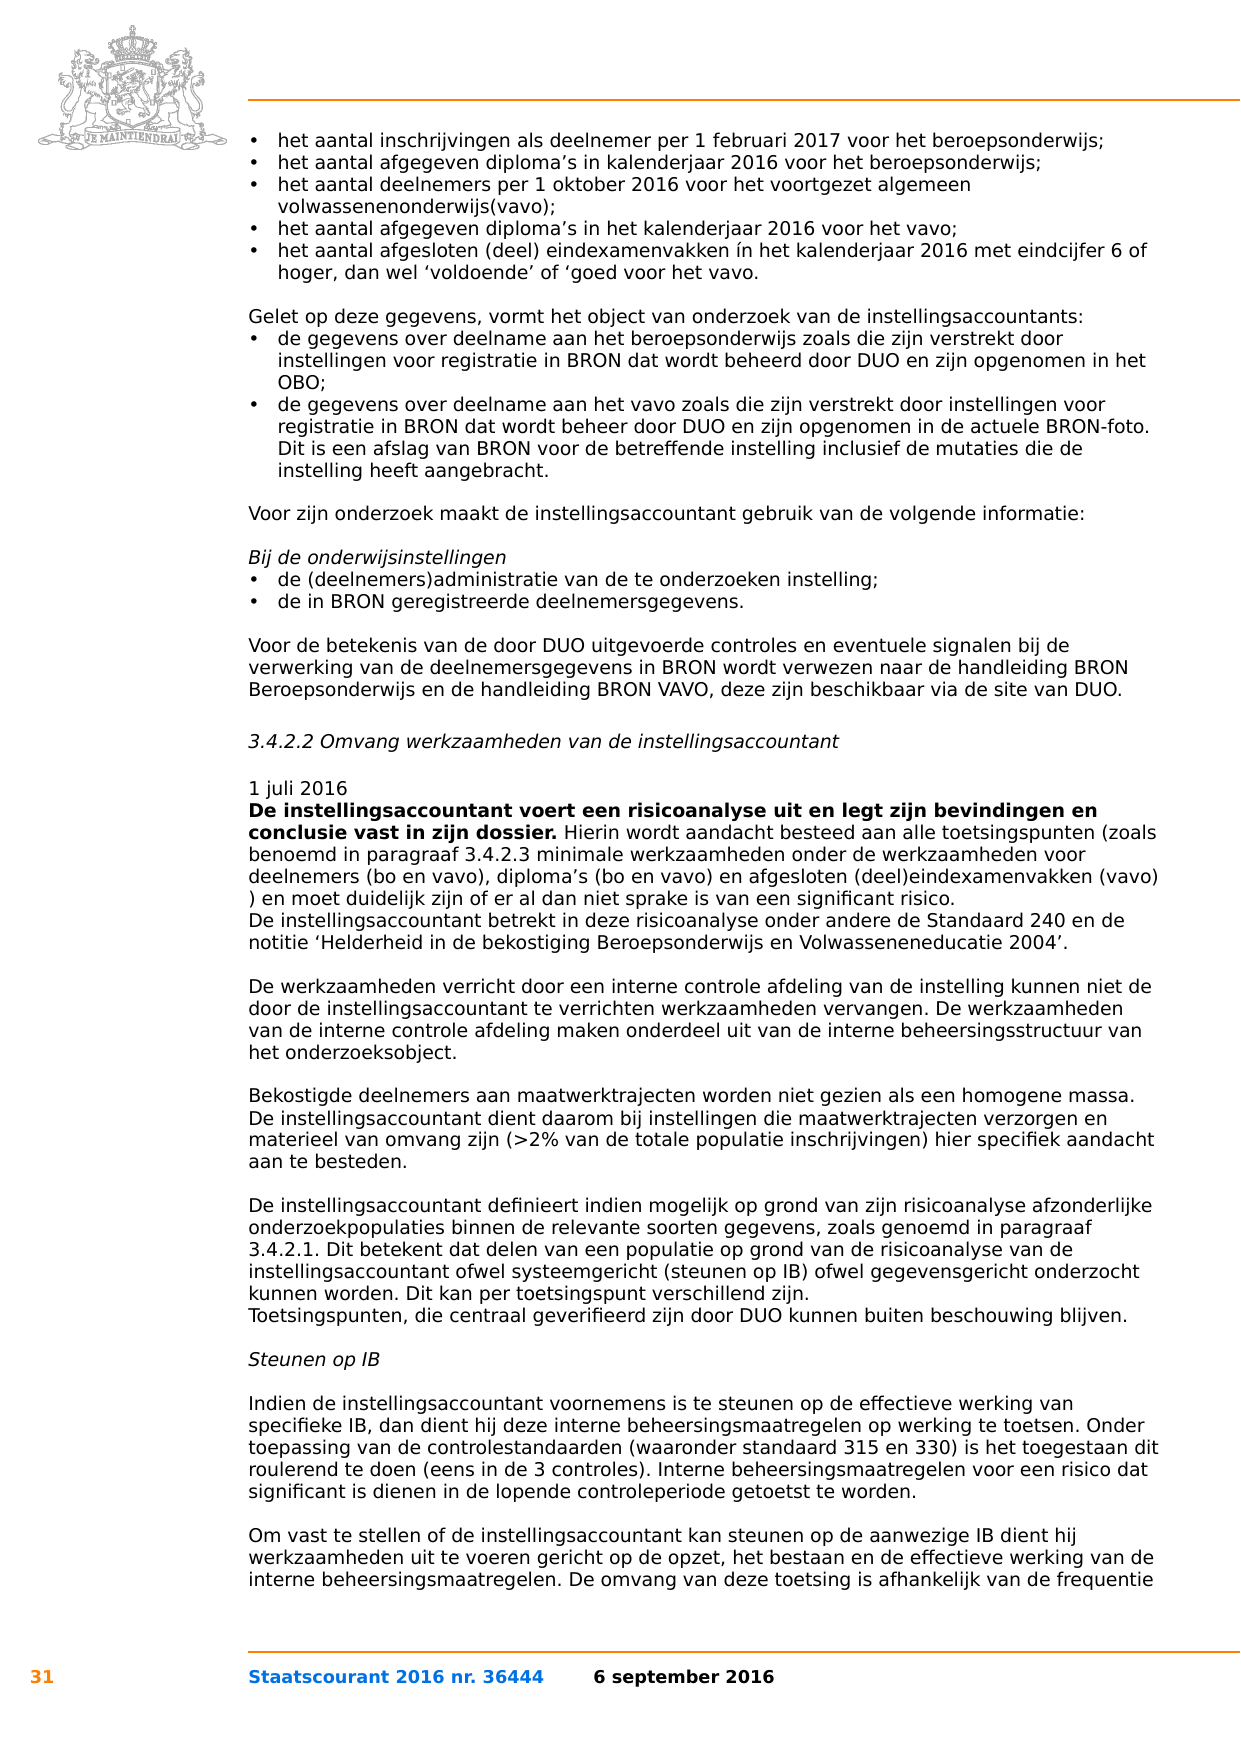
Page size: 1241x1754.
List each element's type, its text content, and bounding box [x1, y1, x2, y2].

text Bekostigde deelnemers aan maatwerktrajecten worden niet gezien als een homogene massa. De instellingsaccountant dient daarom bij instellingen die maatwerktrajecten verzorgen en materieel van omvang zijn (>2% van de totale populatie inschrijvingen) hier specifiek aandacht aan te besteden. [248, 1085, 1163, 1173]
text • de gegevens over deelname aan het vavo zoals die zijn verstrekt door instellingen voor registratie in BRON dat wordt beheer door DUO en zijn opgenomen in de actuele BRON-foto. Dit is een afslag van BRON voor de betreffende instelling inclusief de mutaties die de instelling heeft aangebracht. [248, 393, 1163, 481]
picture [38, 25, 227, 150]
text Voor zijn onderzoek maakt de instellingsaccountant gebruik van de volgende informatie: [248, 503, 1163, 525]
text • het aantal afgegeven diploma’s in kalenderjaar 2016 voor het beroepsonderwijs; [248, 152, 1163, 174]
text • de in BRON geregistreerde deelnemersgegevens. [248, 591, 1163, 613]
text • het aantal deelnemers per 1 oktober 2016 voor het voortgezet algemeen volwassenenonderwijs(vavo); [248, 174, 1163, 218]
text • het aantal afgesloten (deel) eindexamenvakken ín het kalenderjaar 2016 met eindcijfer 6 of hoger, dan wel ‘voldoende’ of ‘goed voor het vavo. [248, 240, 1163, 284]
subtitle Steunen op IB [248, 1349, 1163, 1371]
text Gelet op deze gegevens, vormt het object van onderzoek van de instellingsaccountants: [248, 306, 1163, 328]
text De instellingsaccountant voert een risicoanalyse uit en legt zijn bevindingen en conclusie vast in zijn dossier. Hierin wordt aandacht besteed aan alle toetsingspunten (zoals benoemd in paragraaf 3.4.2.3 minimale werkzaamheden onder de werkzaamheden voor deelnemers (bo en vavo), diploma’s (bo en vavo) en afgesloten (deel)eindexamenvakken (vavo) ) en moet duidelijk zijn of er al dan niet sprake is van een significant risico. [248, 800, 1163, 910]
text Voor de betekenis van de door DUO uitgevoerde controles en eventuele signalen bij de verwerking van de deelnemersgegevens in BRON wordt verwezen naar de handleiding BRON Beroepsonderwijs en de handleiding BRON VAVO, deze zijn beschikbaar via de site van DUO. [248, 635, 1163, 701]
text De instellingsaccountant definieert indien mogelijk op grond van zijn risicoanalyse afzonderlijke onderzoekpopulaties binnen de relevante soorten gegevens, zoals genoemd in paragraaf 3.4.2.1. Dit betekent dat delen van een populatie op grond van de risicoanalyse van de instellingsaccountant ofwel systeemgericht (steunen op IB) ofwel gegevensgericht onderzocht kunnen worden. Dit kan per toetsingspunt verschillend zijn. [248, 1195, 1163, 1305]
text Om vast te stellen of de instellingsaccountant kan steunen op de aanwezige IB dient hij werkzaamheden uit te voeren gericht op de opzet, het bestaan en de effectieve werking van de interne beheersingsmaatregelen. De omvang van deze toetsing is afhankelijk van de frequentie [248, 1524, 1163, 1591]
text 1 juli 2016 [248, 778, 1163, 800]
text De werkzaamheden verricht door een interne controle afdeling van de instelling kunnen niet de door de instellingsaccountant te verrichten werkzaamheden vervangen. De werkzaamheden van de interne controle afdeling maken onderdeel uit van de interne beheersingsstructuur van het onderzoeksobject. [248, 976, 1163, 1063]
text • het aantal inschrijvingen als deelnemer per 1 februari 2017 voor het beroepsonderwijs; [248, 130, 1163, 152]
subtitle 3.4.2.2 Omvang werkzaamheden van de instellingsaccountant [248, 731, 1163, 753]
text • de (deelnemers)administratie van de te onderzoeken instelling; [248, 569, 1163, 591]
text • het aantal afgegeven diploma’s in het kalenderjaar 2016 voor het vavo; [248, 218, 1163, 240]
text Toetsingspunten, die centraal geverifieerd zijn door DUO kunnen buiten beschouwing blijven. [248, 1305, 1163, 1327]
text De instellingsaccountant betrekt in deze risicoanalyse onder andere de Standaard 240 en de notitie ‘Helderheid in de bekostiging Beroepsonderwijs en Volwasseneneducatie 2004’. [248, 910, 1163, 954]
subtitle Bij de onderwijsinstellingen [248, 547, 1163, 569]
text Indien de instellingsaccountant voornemens is te steunen op de effectieve werking van specifieke IB, dan dient hij deze interne beheersingsmaatregelen op werking te toetsen. Onder toepassing van de controlestandaarden (waaronder standaard 315 en 330) is het toegestaan dit roulerend te doen (eens in de 3 controles). Interne beheersingsmaatregelen voor een risico dat significant is dienen in de lopende controleperiode getoetst te worden. [248, 1393, 1163, 1503]
text • de gegevens over deelname aan het beroepsonderwijs zoals die zijn verstrekt door instellingen voor registratie in BRON dat wordt beheerd door DUO en zijn opgenomen in het OBO; [248, 328, 1163, 393]
